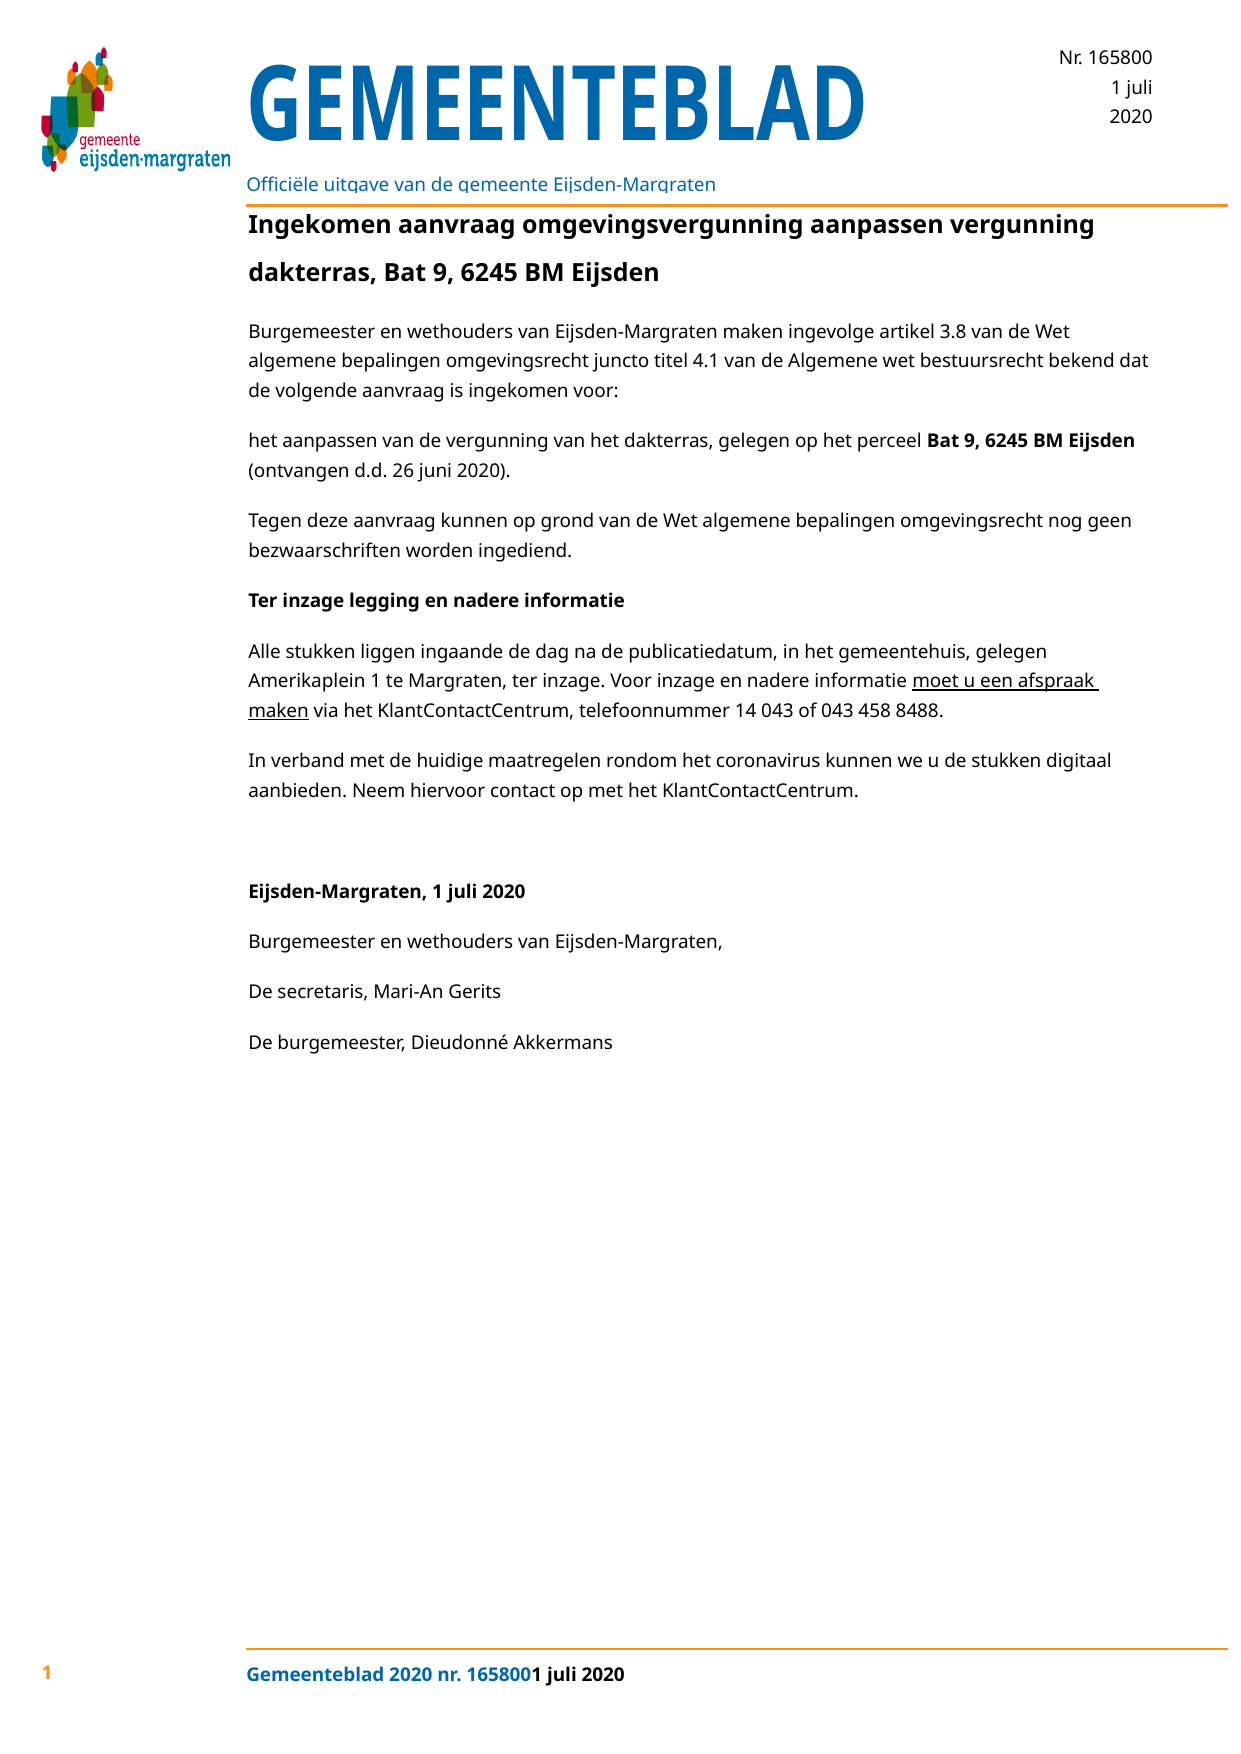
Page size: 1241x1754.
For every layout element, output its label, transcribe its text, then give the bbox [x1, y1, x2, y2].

text Burgemeester en wethouders van Eijsden-Margraten, [248, 928, 1152, 954]
text Ingekomen aanvraag omgevingsvergunning aanpassen vergunning dakterras, Bat 9, 6245 BM Eijsden [248, 207, 1152, 288]
text Tegen deze aanvraag kunnen op grond van de Wet algemene bepalingen omgevingsrecht nog geen bezwaarschriften worden ingediend. [248, 507, 1152, 563]
text Ter inzage legging en nadere informatie [248, 587, 1152, 613]
text Eijsden-Margraten, 1 juli 2020 [248, 878, 1152, 904]
text Alle stukken liggen ingaande de dag na de publicatiedatum, in het gemeentehuis, gelegen Amerikaplein 1 te Margraten, ter inzage. Voor inzage en nadere informatie moet u een afspraak maken via het KlantContactCentrum, telefoonnummer 14 043 of 043 458 8488. [248, 638, 1152, 723]
text In verband met de huidige maatregelen rondom het coronavirus kunnen we u de stukken digitaal aanbieden. Neem hiervoor contact op met het KlantContactCentrum. [248, 747, 1152, 803]
text het aanpassen van de vergunning van het dakterras, gelegen op het perceel Bat 9, 6245 BM Eijsden (ontvangen d.d. 26 juni 2020). [248, 427, 1152, 483]
text Burgemeester en wethouders van Eijsden-Margraten maken ingevolge artikel 3.8 van de Wet algemene bepalingen omgevingsrecht juncto titel 4.1 van de Algemene wet bestuursrecht bekend dat de volgende aanvraag is ingekomen voor: [248, 318, 1152, 403]
text De burgemeester, Dieudonné Akkermans [248, 1029, 1152, 1055]
text De secretaris, Mari-An Gerits [248, 979, 1152, 1004]
picture [41, 47, 231, 172]
